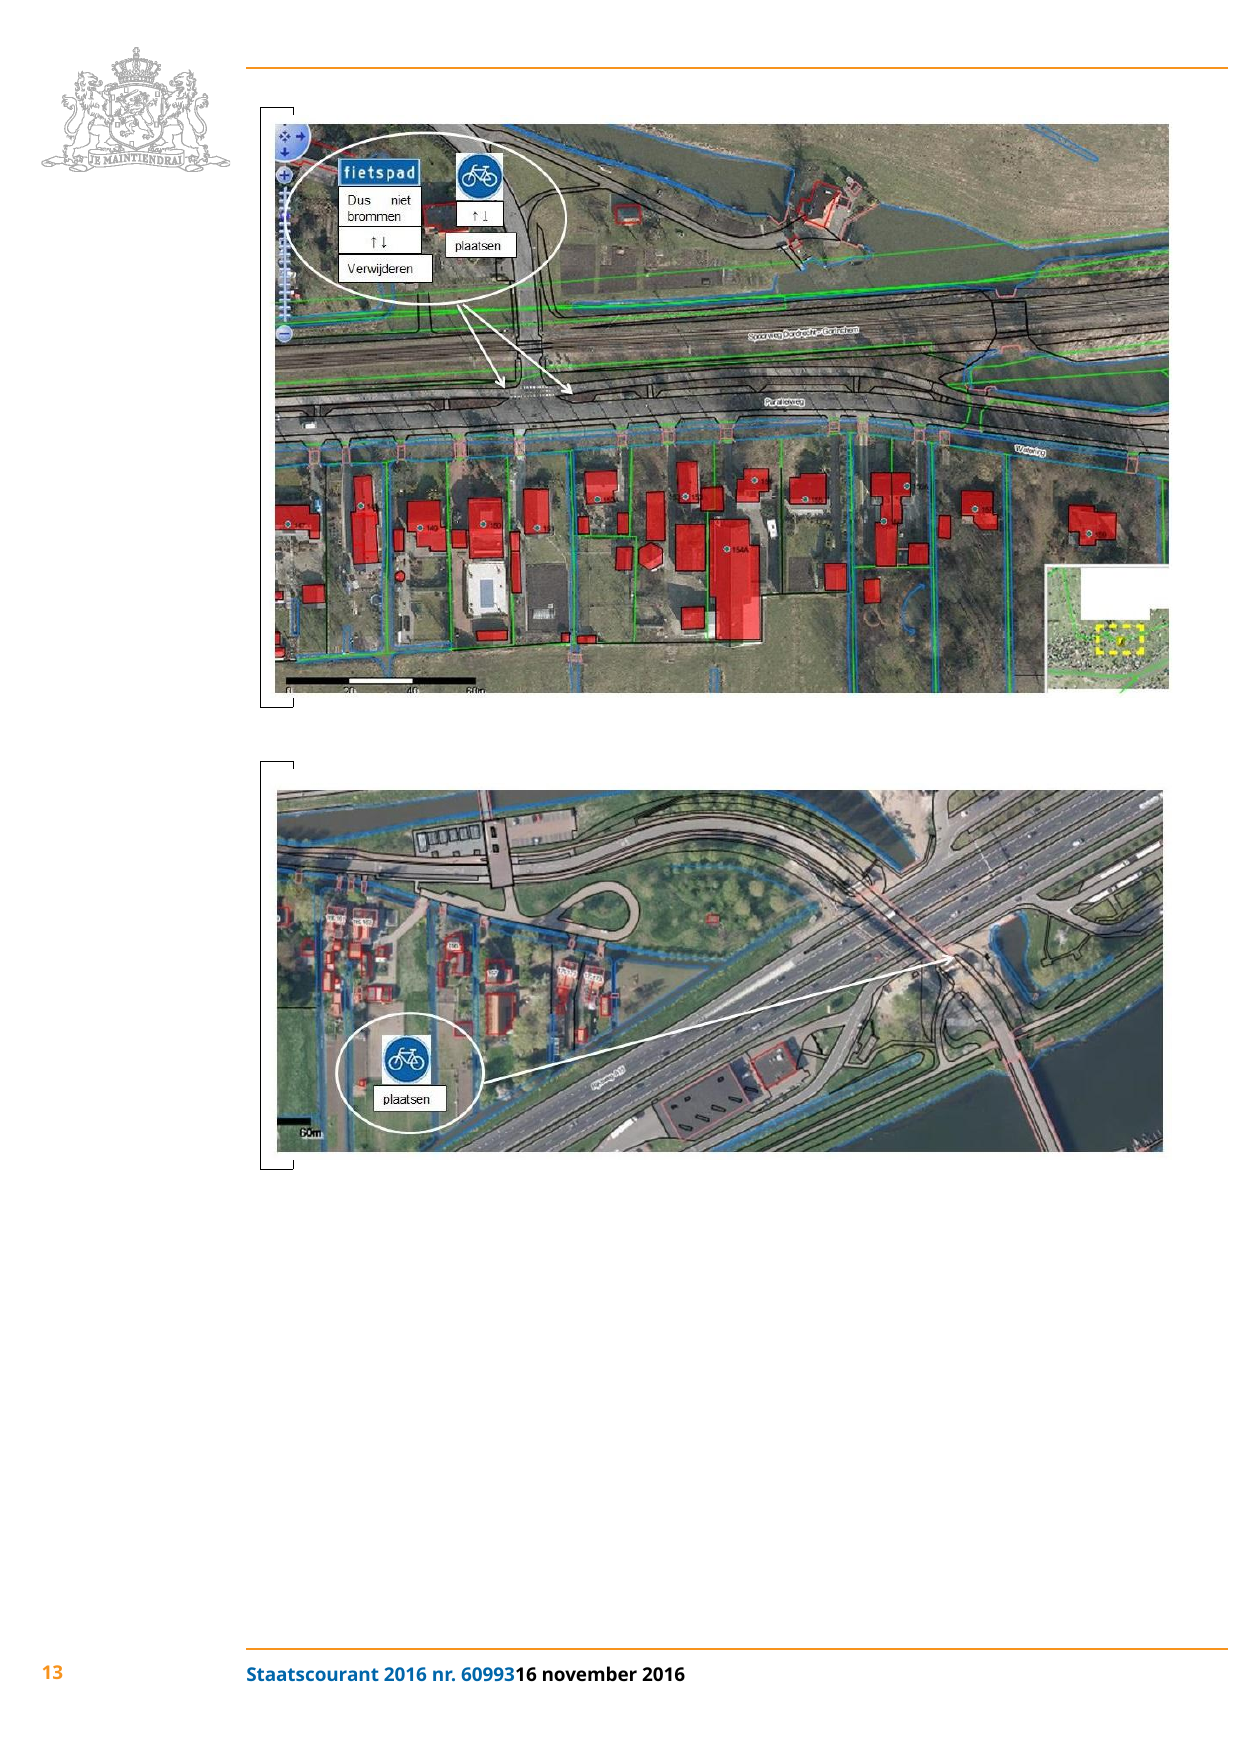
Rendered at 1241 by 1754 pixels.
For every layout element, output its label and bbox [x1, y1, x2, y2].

picture [41, 47, 231, 172]
picture [268, 769, 1173, 1160]
picture [268, 115, 1173, 698]
